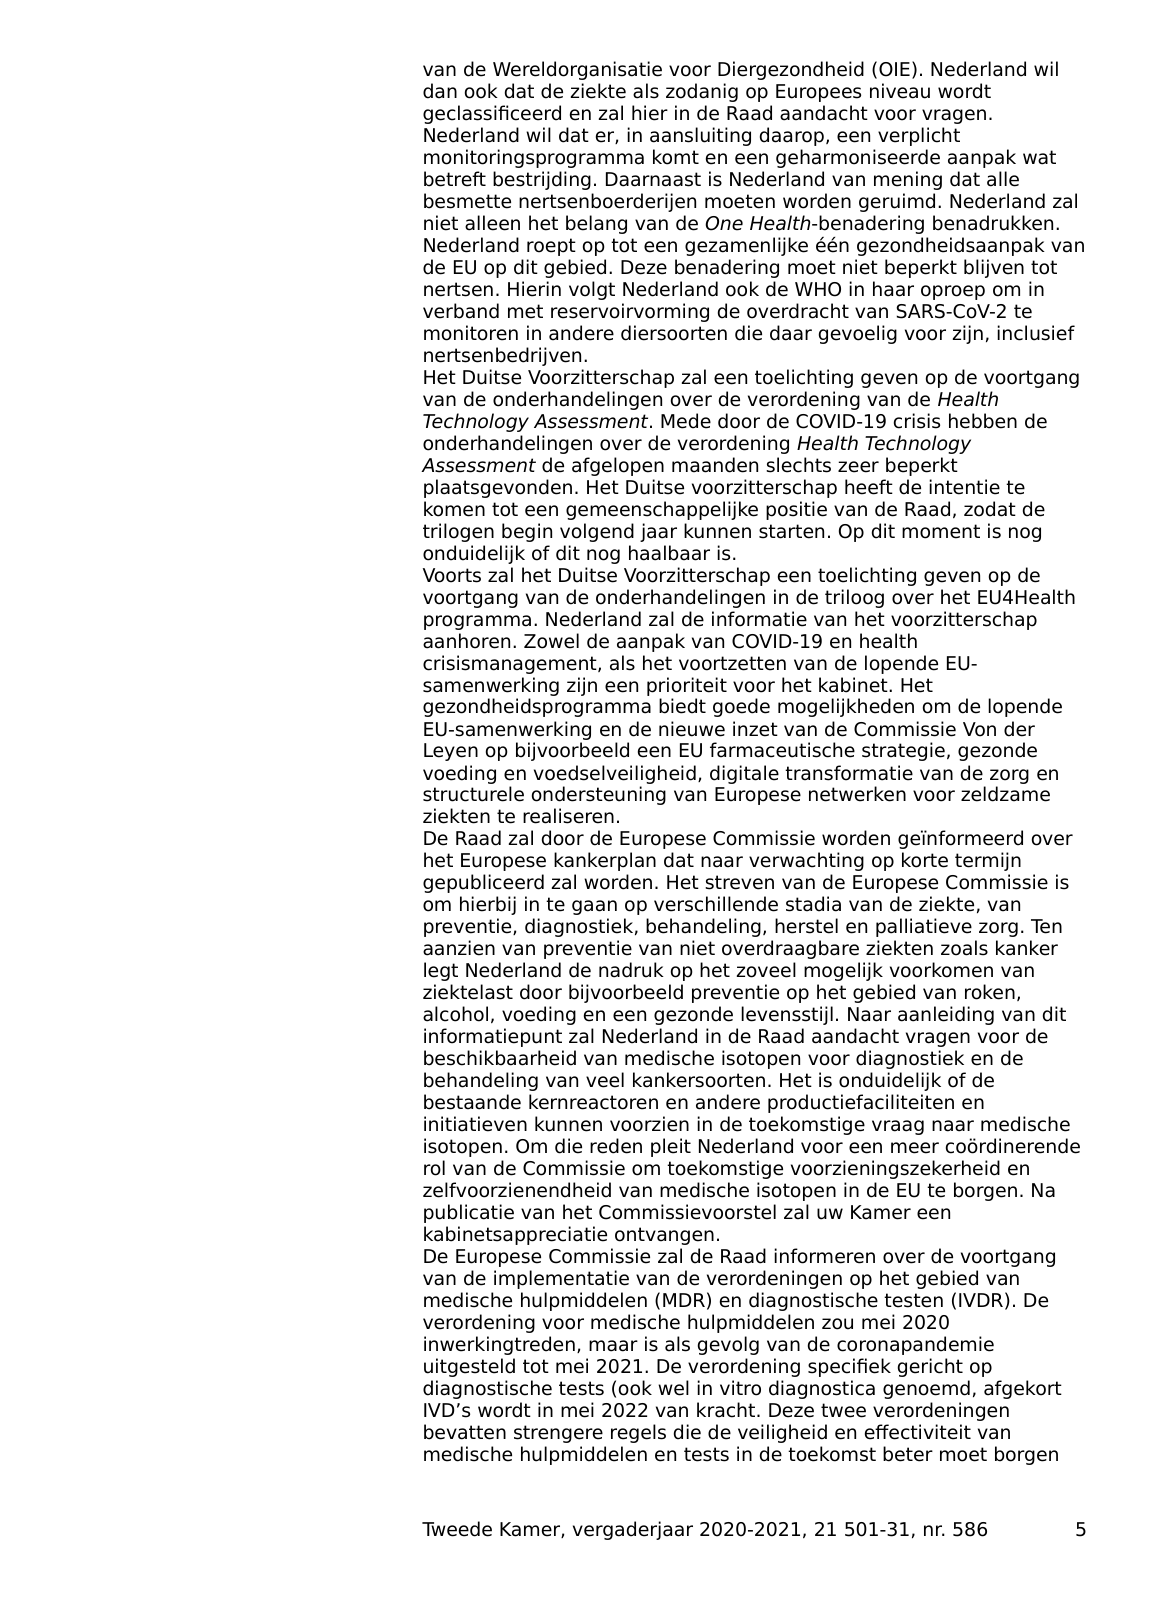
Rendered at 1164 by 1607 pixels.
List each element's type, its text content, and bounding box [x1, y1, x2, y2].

text De Raad zal door de Europese Commissie worden geïnformeerd over het Europese kankerplan dat naar verwachting op korte termijn gepubliceerd zal worden. Het streven van de Europese Commissie is om hierbij in te gaan op verschillende stadia van de ziekte, van preventie, diagnostiek, behandeling, herstel en palliatieve zorg. Ten aanzien van preventie van niet overdraagbare ziekten zoals kanker legt Nederland de nadruk op het zoveel mogelijk voorkomen van ziektelast door bijvoorbeeld preventie op het gebied van roken, alcohol, voeding en een gezonde levensstijl. Naar aanleiding van dit informatiepunt zal Nederland in de Raad aandacht vragen voor de beschikbaarheid van medische isotopen voor diagnostiek en de behandeling van veel kankersoorten. Het is onduidelijk of de bestaande kernreactoren en andere productiefaciliteiten en initiatieven kunnen voorzien in de toekomstige vraag naar medische isotopen. Om die reden pleit Nederland voor een meer coördinerende rol van de Commissie om toekomstige voorzieningszekerheid en zelfvoorzienendheid van medische isotopen in de EU te borgen. Na publicatie van het Commissievoorstel zal uw Kamer een kabinetsappreciatie ontvangen. [422, 828, 1087, 1246]
text Voorts zal het Duitse Voorzitterschap een toelichting geven op de voortgang van de onderhandelingen in de triloog over het EU4Health programma. Nederland zal de informatie van het voorzitterschap aanhoren. Zowel de aanpak van COVID-19 en health crisismanagement, als het voortzetten van de lopende EU-samenwerking zijn een prioriteit voor het kabinet. Het gezondheidsprogramma biedt goede mogelijkheden om de lopende EU-samenwerking en de nieuwe inzet van de Commissie Von der Leyen op bijvoorbeeld een EU farmaceutische strategie, gezonde voeding en voedselveiligheid, digitale transformatie van de zorg en structurele ondersteuning van Europese netwerken voor zeldzame ziekten te realiseren. [422, 564, 1087, 828]
text van de Wereldorganisatie voor Diergezondheid (OIE). Nederland wil dan ook dat de ziekte als zodanig op Europees niveau wordt geclassificeerd en zal hier in de Raad aandacht voor vragen. Nederland wil dat er, in aansluiting daarop, een verplicht monitoringsprogramma komt en een geharmoniseerde aanpak wat betreft bestrijding. Daarnaast is Nederland van mening dat alle besmette nertsenboerderijen moeten worden geruimd. Nederland zal niet alleen het belang van de One Health-benadering benadrukken. Nederland roept op tot een gezamenlijke één gezondheidsaanpak van de EU op dit gebied. Deze benadering moet niet beperkt blijven tot nertsen. Hierin volgt Nederland ook de WHO in haar oproep om in verband met reservoirvorming de overdracht van SARS-CoV-2 te monitoren in andere diersoorten die daar gevoelig voor zijn, inclusief nertsenbedrijven. [422, 59, 1087, 367]
text De Europese Commissie zal de Raad informeren over de voortgang van de implementatie van de verordeningen op het gebied van medische hulpmiddelen (MDR) en diagnostische testen (IVDR). De verordening voor medische hulpmiddelen zou mei 2020 inwerkingtreden, maar is als gevolg van de coronapandemie uitgesteld tot mei 2021. De verordening specifiek gericht op diagnostische tests (ook wel in vitro diagnostica genoemd, afgekort IVD’s wordt in mei 2022 van kracht. Deze twee verordeningen bevatten strengere regels die de veiligheid en effectiviteit van medische hulpmiddelen en tests in de toekomst beter moet borgen [422, 1246, 1087, 1466]
text Het Duitse Voorzitterschap zal een toelichting geven op de voortgang van de onderhandelingen over de verordening van de Health Technology Assessment. Mede door de COVID-19 crisis hebben de onderhandelingen over de verordening Health Technology Assessment de afgelopen maanden slechts zeer beperkt plaatsgevonden. Het Duitse voorzitterschap heeft de intentie te komen tot een gemeenschappelijke positie van de Raad, zodat de trilogen begin volgend jaar kunnen starten. Op dit moment is nog onduidelijk of dit nog haalbaar is. [422, 367, 1087, 564]
